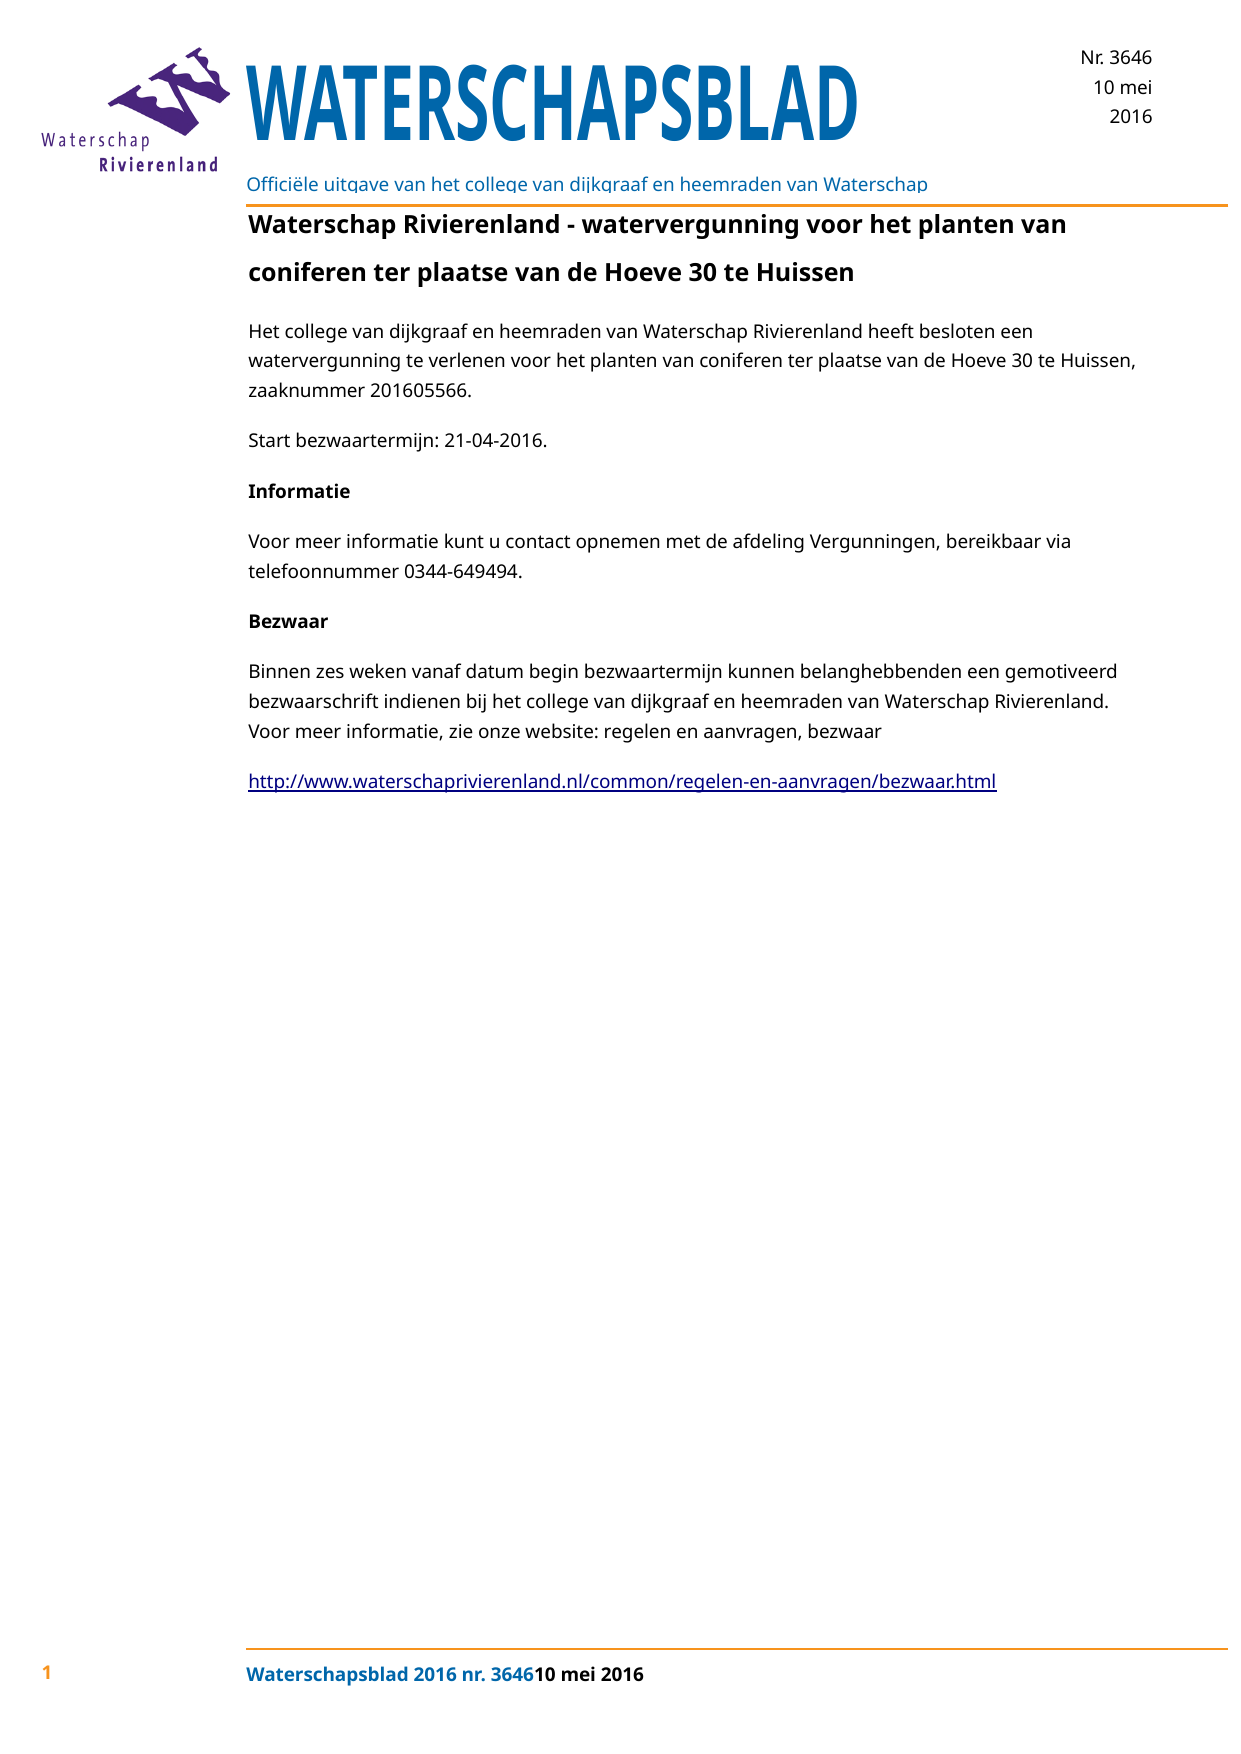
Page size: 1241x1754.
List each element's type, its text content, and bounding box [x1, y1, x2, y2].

text http://www.waterschaprivierenland.nl/common/regelen-en-aanvragen/bezwaar.html [248, 768, 1152, 794]
text Waterschap Rivierenland - watervergunning voor het planten van coniferen ter plaatse van de Hoeve 30 te Huissen [248, 207, 1152, 288]
text Bezwaar [248, 608, 1152, 634]
text Het college van dijkgraaf en heemraden van Waterschap Rivierenland heeft besloten een watervergunning te verlenen voor het planten van coniferen ter plaatse van de Hoeve 30 te Huissen, zaaknummer 201605566. [248, 318, 1152, 403]
text Start bezwaartermijn: 21-04-2016. [248, 427, 1152, 453]
text Informatie [248, 478, 1152, 504]
picture [41, 47, 231, 172]
text Binnen zes weken vanaf datum begin bezwaartermijn kunnen belanghebbenden een gemotiveerd bezwaarschrift indienen bij het college van dijkgraaf en heemraden van Waterschap Rivierenland. Voor meer informatie, zie onze website: regelen en aanvragen, bezwaar [248, 659, 1152, 744]
text Voor meer informatie kunt u contact opnemen met de afdeling Vergunningen, bereikbaar via telefoonnummer 0344-649494. [248, 528, 1152, 584]
